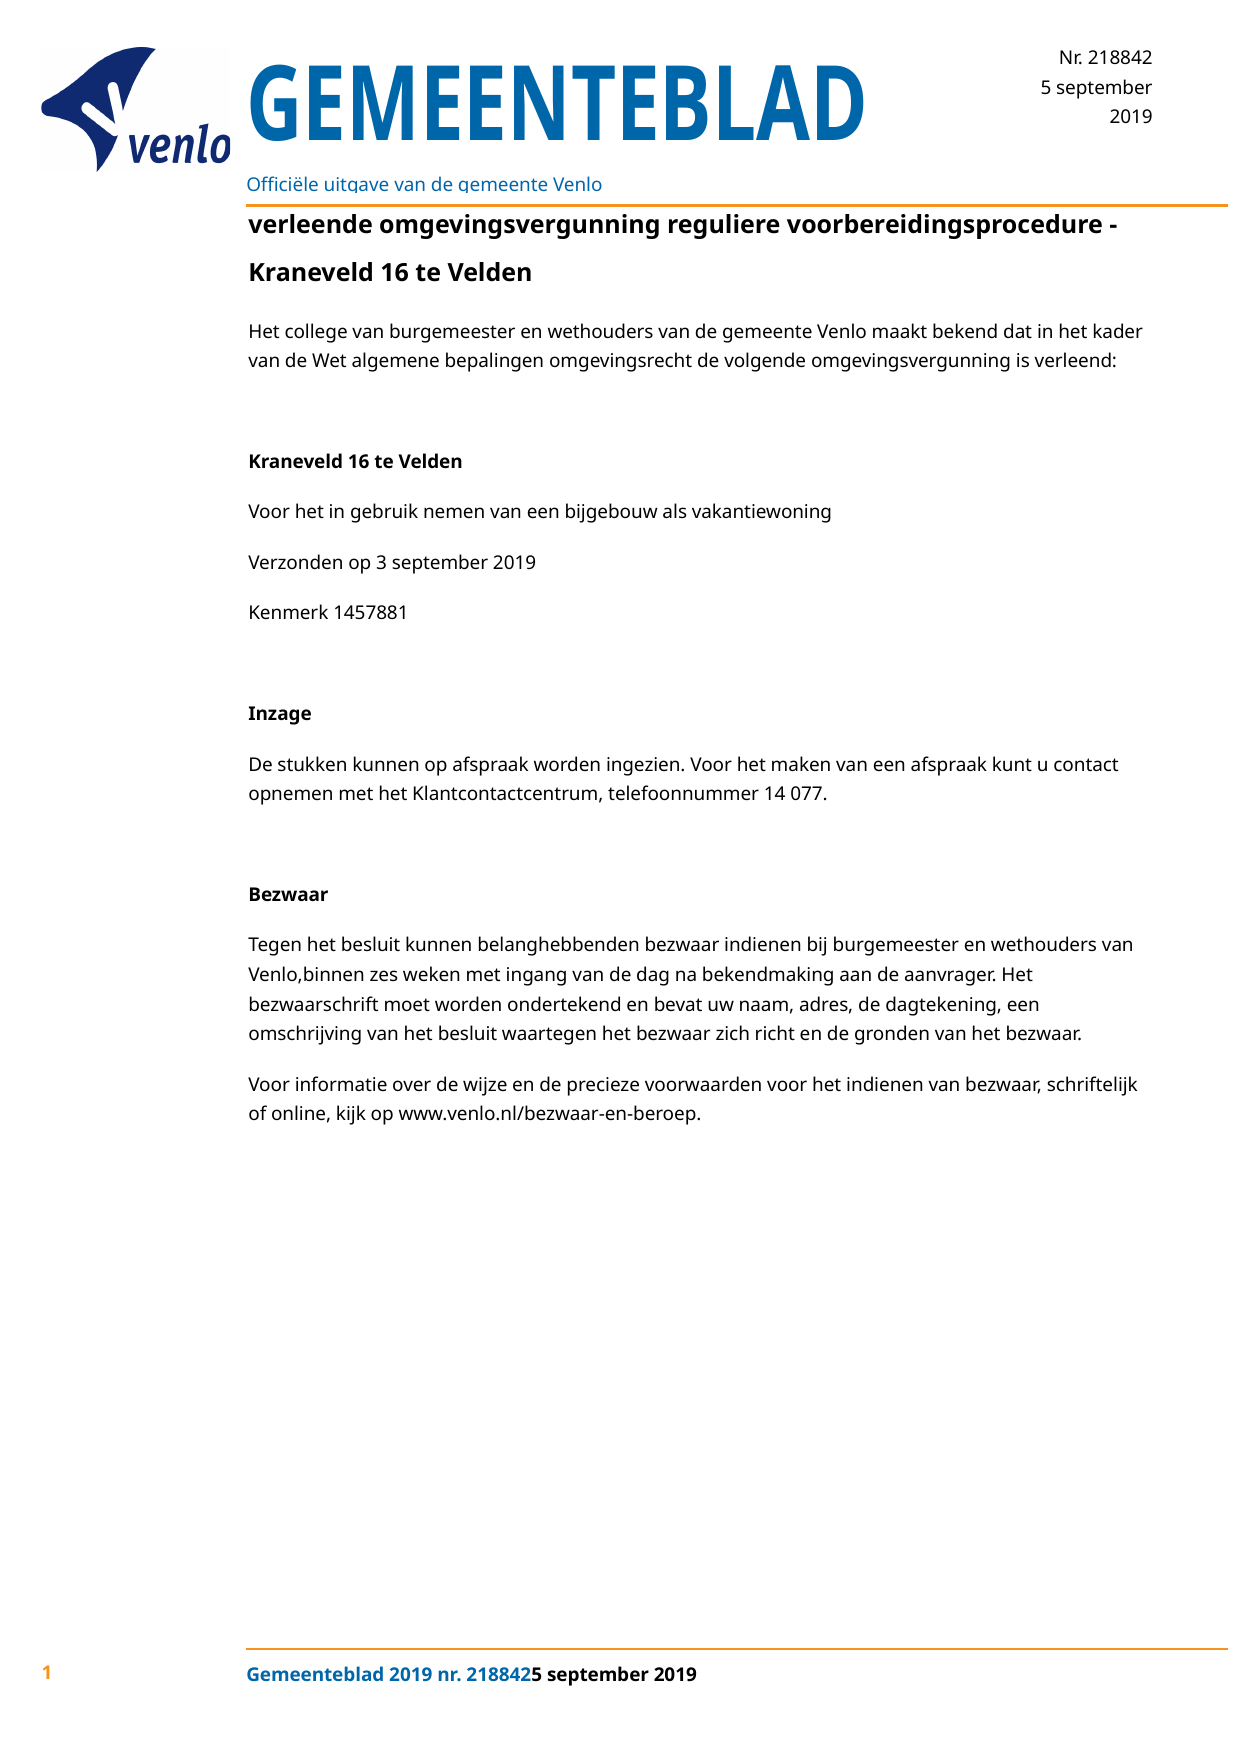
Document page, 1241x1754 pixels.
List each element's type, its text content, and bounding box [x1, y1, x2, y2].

text Kenmerk 1457881 [248, 599, 1152, 625]
text Het college van burgemeester en wethouders van de gemeente Venlo maakt bekend dat in het kader van de Wet algemene bepalingen omgevingsrecht de volgende omgevingsvergunning is verleend: [248, 318, 1152, 373]
picture [41, 47, 231, 172]
text Bezwaar [248, 881, 1152, 907]
text Inzage [248, 700, 1152, 726]
text Kraneveld 16 te Velden [248, 448, 1152, 474]
text verleende omgevingsvergunning reguliere voorbereidingsprocedure - Kraneveld 16 te Velden [248, 207, 1152, 288]
text Tegen het besluit kunnen belanghebbenden bezwaar indienen bij burgemeester en wethouders van Venlo,binnen zes weken met ingang van de dag na bekendmaking aan de aanvrager. Het bezwaarschrift moet worden ondertekend en bevat uw naam, adres, de dagtekening, een omschrijving van het besluit waartegen het bezwaar zich richt en de gronden van het bezwaar. [248, 932, 1152, 1046]
text De stukken kunnen op afspraak worden ingezien. Voor het maken van een afspraak kunt u contact opnemen met het Klantcontactcentrum, telefoonnummer 14 077. [248, 751, 1152, 806]
text Voor het in gebruik nemen van een bijgebouw als vakantiewoning [248, 499, 1152, 524]
text Verzonden op 3 september 2019 [248, 549, 1152, 575]
text Voor informatie over de wijze en de precieze voorwaarden voor het indienen van bezwaar, schriftelijk of online, kijk op www.venlo.nl/bezwaar-en-beroep. [248, 1071, 1152, 1126]
